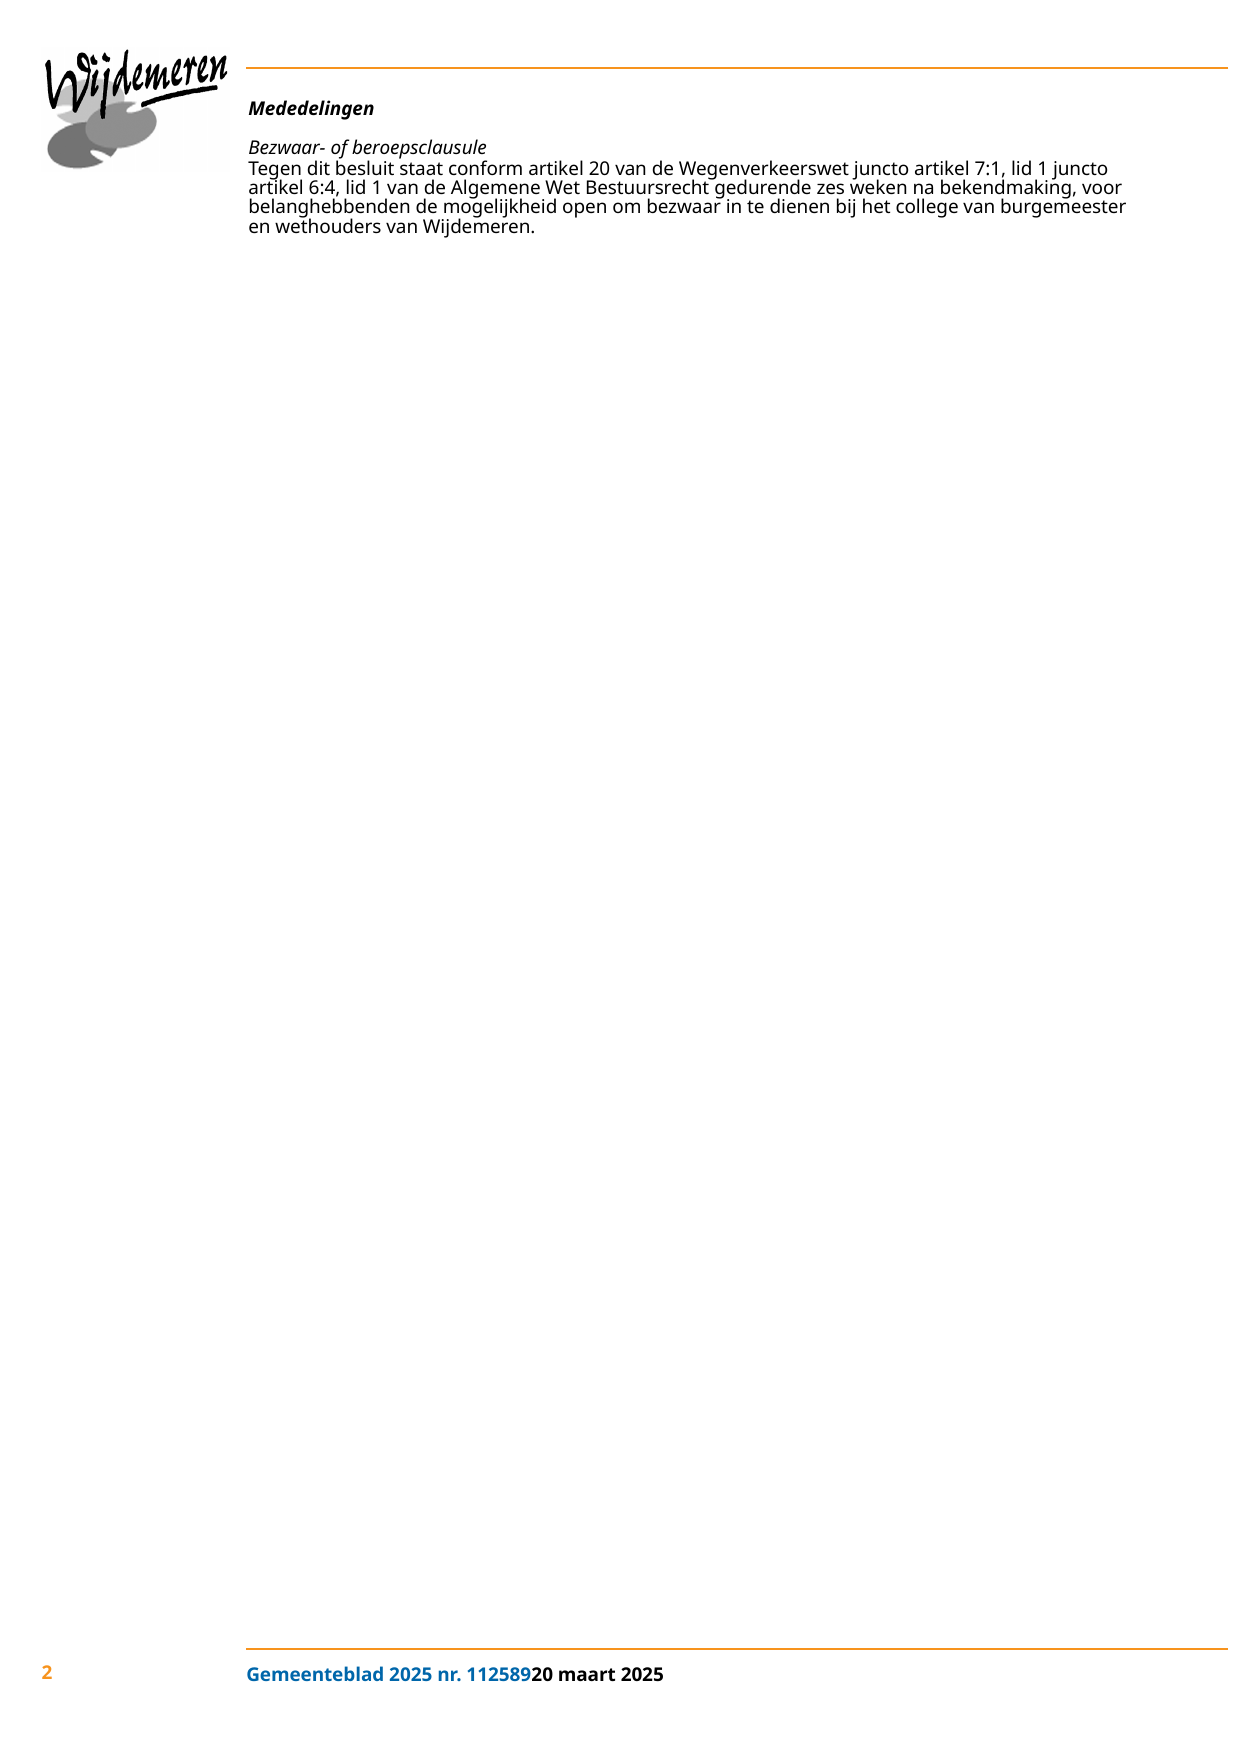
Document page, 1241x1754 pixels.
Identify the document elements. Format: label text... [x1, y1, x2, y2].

text Mededelingen [248, 95, 1152, 121]
picture [41, 47, 231, 172]
text Bezwaar- of beroepsclausule [248, 134, 1152, 160]
text Tegen dit besluit staat conform artikel 20 van de Wegenverkeerswet juncto artikel 7:1, lid 1 juncto artikel 6:4, lid 1 van de Algemene Wet Bestuursrecht gedurende zes weken na bekendmaking, voor belanghebbenden de mogelijkheid open om bezwaar in te dienen bij het college van burgemeester en wethouders van Wijdemeren. [248, 160, 1152, 237]
